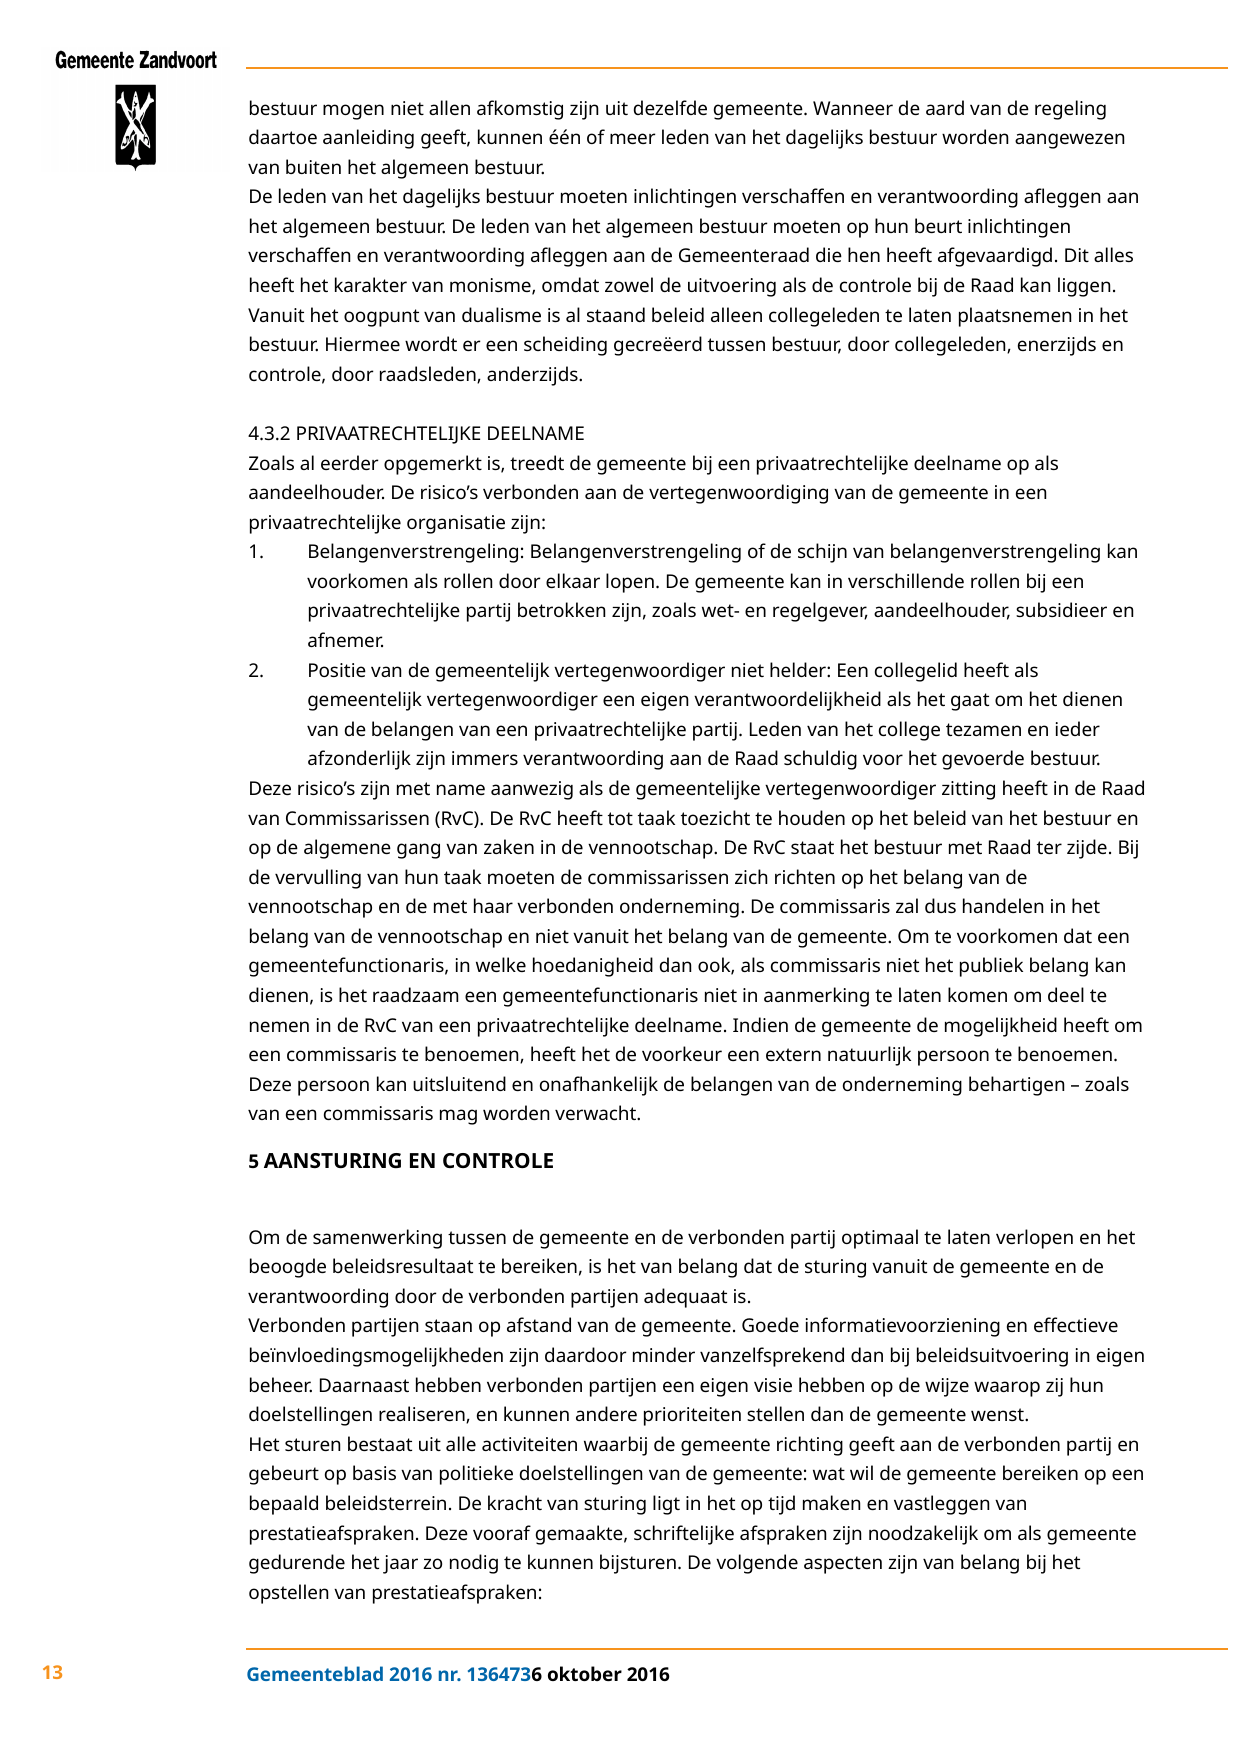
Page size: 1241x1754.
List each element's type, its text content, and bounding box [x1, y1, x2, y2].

list Belangenverstrengeling: Belangenverstrengeling of de schijn van belangenverstrengeling kan voorkomen als rollen door elkaar lopen. De gemeente kan in verschillende rollen bij een privaatrechtelijke partij betrokken zijn, zoals wet- en regelgever, aandeelhouder, subsidieer en afnemer. [248, 538, 1152, 653]
text bestuur mogen niet allen afkomstig zijn uit dezelfde gemeente. Wanneer de aard van de regeling daartoe aanleiding geeft, kunnen één of meer leden van het dagelijks bestuur worden aangewezen van buiten het algemeen bestuur. [248, 95, 1152, 180]
text Deze risico’s zijn met name aanwezig als de gemeentelijke vertegenwoordiger zitting heeft in de Raad van Commissarissen (RvC). De RvC heeft tot taak toezicht te houden op het beleid van het bestuur en op de algemene gang van zaken in de vennootschap. De RvC staat het bestuur met Raad ter zijde. Bij de vervulling van hun taak moeten de commissarissen zich richten op het belang van de vennootschap en de met haar verbonden onderneming. De commissaris zal dus handelen in het belang van de vennootschap en niet vanuit het belang van de gemeente. Om te voorkomen dat een gemeentefunctionaris, in welke hoedanigheid dan ook, als commissaris niet het publiek belang kan dienen, is het raadzaam een gemeentefunctionaris niet in aanmerking te laten komen om deel te nemen in de RvC van een privaatrechtelijke deelname. Indien de gemeente de mogelijkheid heeft om een commissaris te benoemen, heeft het de voorkeur een extern natuurlijk persoon te benoemen. Deze persoon kan uitsluitend en onafhankelijk de belangen van de onderneming behartigen – zoals van een commissaris mag worden verwacht. [248, 775, 1152, 1126]
text 5 AANSTURING EN CONTROLE [248, 1146, 1152, 1175]
list Positie van de gemeentelijk vertegenwoordiger niet helder: Een collegelid heeft als gemeentelijk vertegenwoordiger een eigen verantwoordelijkheid als het gaat om het dienen van de belangen van een privaatrechtelijke partij. Leden van het college tezamen en ieder afzonderlijk zijn immers verantwoording aan de Raad schuldig voor het gevoerde bestuur. [248, 657, 1152, 771]
text Om de samenwerking tussen de gemeente en de verbonden partij optimaal te laten verlopen en het beoogde beleidsresultaat te bereiken, is het van belang dat de sturing vanuit de gemeente en de verantwoording door de verbonden partijen adequaat is. [248, 1224, 1152, 1309]
text Het sturen bestaat uit alle activiteiten waarbij de gemeente richting geeft aan de verbonden partij en gebeurt op basis van politieke doelstellingen van de gemeente: wat wil de gemeente bereiken op een bepaald beleidsterrein. De kracht van sturing ligt in het op tijd maken en vastleggen van prestatieafspraken. Deze vooraf gemaakte, schriftelijke afspraken zijn noodzakelijk om als gemeente gedurende het jaar zo nodig te kunnen bijsturen. De volgende aspecten zijn van belang bij het opstellen van prestatieafspraken: [248, 1431, 1152, 1605]
picture [41, 47, 231, 172]
text 4.3.2 PRIVAATRECHTELIJKE DEELNAME [248, 420, 1152, 446]
text Verbonden partijen staan op afstand van de gemeente. Goede informatievoorziening en effectieve beïnvloedingsmogelijkheden zijn daardoor minder vanzelfsprekend dan bij beleidsuitvoering in eigen beheer. Daarnaast hebben verbonden partijen een eigen visie hebben op de wijze waarop zij hun doelstellingen realiseren, en kunnen andere prioriteiten stellen dan de gemeente wenst. [248, 1313, 1152, 1427]
text Zoals al eerder opgemerkt is, treedt de gemeente bij een privaatrechtelijke deelname op als aandeelhouder. De risico’s verbonden aan de vertegenwoordiging van de gemeente in een privaatrechtelijke organisatie zijn: [248, 450, 1152, 535]
text De leden van het dagelijks bestuur moeten inlichtingen verschaffen en verantwoording afleggen aan het algemeen bestuur. De leden van het algemeen bestuur moeten op hun beurt inlichtingen verschaffen en verantwoording afleggen aan de Gemeenteraad die hen heeft afgevaardigd. Dit alles heeft het karakter van monisme, omdat zowel de uitvoering als de controle bij de Raad kan liggen. Vanuit het oogpunt van dualisme is al staand beleid alleen collegeleden te laten plaatsnemen in het bestuur. Hiermee wordt er een scheiding gecreëerd tussen bestuur, door collegeleden, enerzijds en controle, door raadsleden, anderzijds. [248, 183, 1152, 387]
